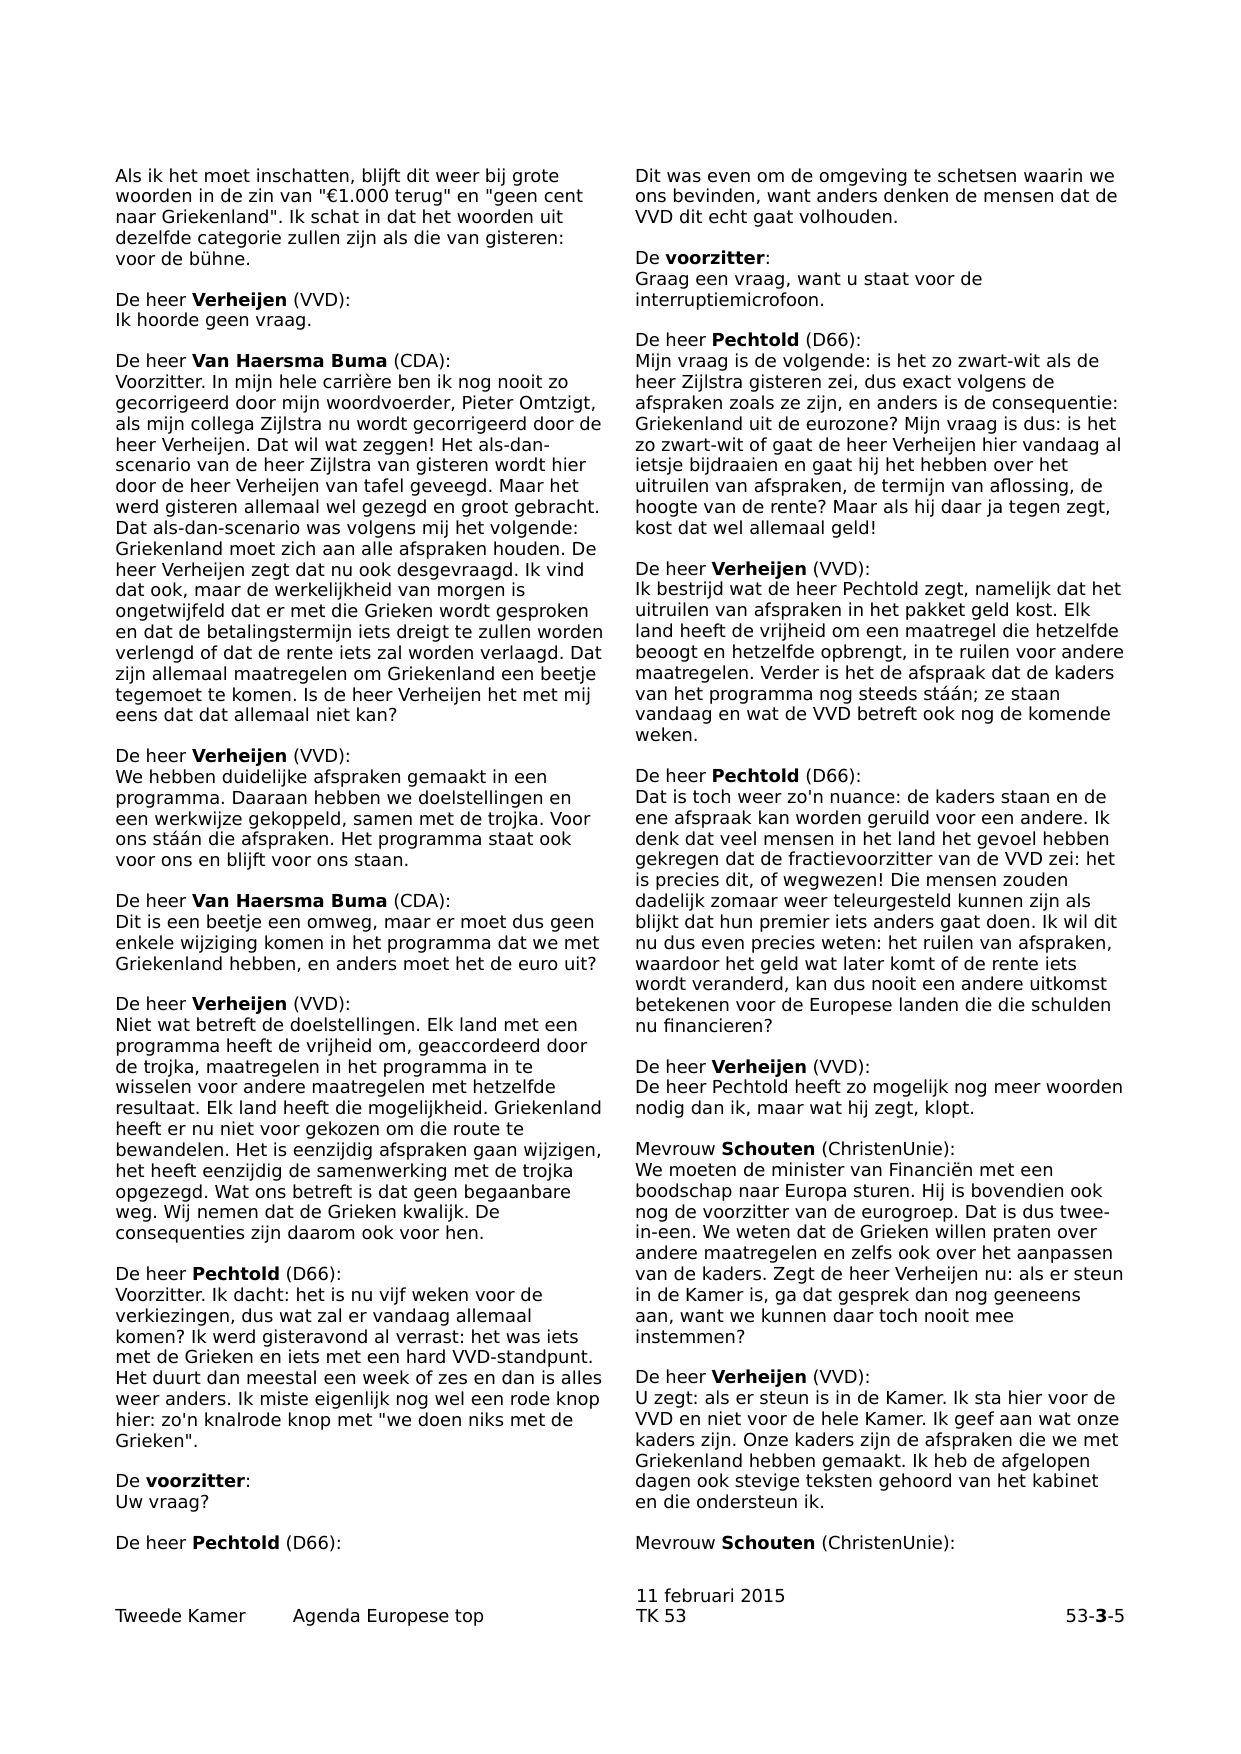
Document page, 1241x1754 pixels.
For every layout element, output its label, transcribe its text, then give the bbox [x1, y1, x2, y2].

text De heer Pechtold (D66): [635, 766, 1125, 787]
text De heer Pechtold heeft zo mogelijk nog meer woorden nodig dan ik, maar wat hij zegt, klopt. [635, 1077, 1125, 1119]
text Als ik het moet inschatten, blijft dit weer bij grote woorden in de zin van "€1.000 terug" en "geen cent naar Griekenland". Ik schat in dat het woorden uit dezelfde categorie zullen zijn als die van gisteren: voor de bühne. [115, 165, 605, 269]
text Dat is toch weer zo'n nuance: de kaders staan en de ene afspraak kan worden geruild voor een andere. Ik denk dat veel mensen in het land het gevoel hebben gekregen dat de fractievoorzitter van de VVD zei: het is precies dit, of wegwezen! Die mensen zouden dadelijk zomaar weer teleurgesteld kunnen zijn als blijkt dat hun premier iets anders gaat doen. Ik wil dit nu dus even precies weten: het ruilen van afspraken, waardoor het geld wat later komt of de rente iets wordt veranderd, kan dus nooit een andere uitkomst betekenen voor de Europese landen die die schulden nu financieren? [635, 787, 1125, 1037]
text Niet wat betreft de doelstellingen. Elk land met een programma heeft de vrijheid om, geaccordeerd door de trojka, maatregelen in het programma in te wisselen voor andere maatregelen met hetzelfde resultaat. Elk land heeft die mogelijkheid. Griekenland heeft er nu niet voor gekozen om die route te bewandelen. Het is eenzijdig afspraken gaan wijzigen, het heeft eenzijdig de samenwerking met de trojka opgezegd. Wat ons betreft is dat geen begaanbare weg. Wij nemen dat de Grieken kwalijk. De consequenties zijn daarom ook voor hen. [115, 1015, 605, 1244]
text Dit was even om de omgeving te schetsen waarin we ons bevinden, want anders denken de mensen dat de VVD dit echt gaat volhouden. [635, 165, 1125, 228]
text De heer Van Haersma Buma (CDA): [115, 891, 605, 912]
text De heer Pechtold (D66): [115, 1533, 605, 1554]
text De voorzitter: [115, 1471, 605, 1492]
text Voorzitter. In mijn hele carrière ben ik nog nooit zo gecorrigeerd door mijn woordvoerder, Pieter Omtzigt, als mijn collega Zijlstra nu wordt gecorrigeerd door de heer Verheijen. Dat wil wat zeggen! Het als-dan-scenario van de heer Zijlstra van gisteren wordt hier door de heer Verheijen van tafel geveegd. Maar het werd gisteren allemaal wel gezegd en groot gebracht. Dat als-dan-scenario was volgens mij het volgende: Griekenland moet zich aan alle afspraken houden. De heer Verheijen zegt dat nu ook desgevraagd. Ik vind dat ook, maar de werkelijkheid van morgen is ongetwijfeld dat er met die Grieken wordt gesproken en dat de betalingstermijn iets dreigt te zullen worden verlengd of dat de rente iets zal worden verlaagd. Dat zijn allemaal maatregelen om Griekenland een beetje tegemoet te komen. Is de heer Verheijen het met mij eens dat dat allemaal niet kan? [115, 372, 605, 726]
text De heer Verheijen (VVD): [115, 289, 605, 310]
text We moeten de minister van Financiën met een boodschap naar Europa sturen. Hij is bovendien ook nog de voorzitter van de eurogroep. Dat is dus twee-in-een. We weten dat de Grieken willen praten over andere maatregelen en zelfs ook over het aanpassen van de kaders. Zegt de heer Verheijen nu: als er steun in de Kamer is, ga dat gesprek dan nog geeneens aan, want we kunnen daar toch nooit mee instemmen? [635, 1160, 1125, 1347]
text Dit is een beetje een omweg, maar er moet dus geen enkele wijziging komen in het programma dat we met Griekenland hebben, en anders moet het de euro uit? [115, 912, 605, 974]
text Uw vraag? [115, 1492, 605, 1513]
text Mijn vraag is de volgende: is het zo zwart-wit als de heer Zijlstra gisteren zei, dus exact volgens de afspraken zoals ze zijn, en anders is de consequentie: Griekenland uit de eurozone? Mijn vraag is dus: is het zo zwart-wit of gaat de heer Verheijen hier vandaag al ietsje bijdraaien en gaat hij het hebben over het uitruilen van afspraken, de termijn van aflossing, de hoogte van de rente? Maar als hij daar ja tegen zegt, kost dat wel allemaal geld! [635, 351, 1125, 538]
text De heer Van Haersma Buma (CDA): [115, 351, 605, 372]
text We hebben duidelijke afspraken gemaakt in een programma. Daaraan hebben we doelstellingen en een werkwijze gekoppeld, samen met de trojka. Voor ons stáán die afspraken. Het programma staat ook voor ons en blijft voor ons staan. [115, 767, 605, 871]
text De heer Verheijen (VVD): [115, 746, 605, 767]
text De heer Verheijen (VVD): [635, 558, 1125, 579]
text U zegt: als er steun is in de Kamer. Ik sta hier voor de VVD en niet voor de hele Kamer. Ik geef aan wat onze kaders zijn. Onze kaders zijn de afspraken die we met Griekenland hebben gemaakt. Ik heb de afgelopen dagen ook stevige teksten gehoord van het kabinet en die ondersteun ik. [635, 1388, 1125, 1513]
text De voorzitter: [635, 248, 1125, 268]
text De heer Verheijen (VVD): [635, 1057, 1125, 1077]
text Mevrouw Schouten (ChristenUnie): [635, 1533, 1125, 1554]
text Voorzitter. Ik dacht: het is nu vijf weken voor de verkiezingen, dus wat zal er vandaag allemaal komen? Ik werd gisteravond al verrast: het was iets met de Grieken en iets met een hard VVD-standpunt. Het duurt dan meestal een week of zes en dan is alles weer anders. Ik miste eigenlijk nog wel een rode knop hier: zo'n knalrode knop met "we doen niks met de Grieken". [115, 1285, 605, 1451]
text De heer Pechtold (D66): [635, 330, 1125, 351]
text Mevrouw Schouten (ChristenUnie): [635, 1139, 1125, 1160]
text Graag een vraag, want u staat voor de interruptiemicrofoon. [635, 268, 1125, 310]
text Ik bestrijd wat de heer Pechtold zegt, namelijk dat het uitruilen van afspraken in het pakket geld kost. Elk land heeft de vrijheid om een maatregel die hetzelfde beoogt en hetzelfde opbrengt, in te ruilen voor andere maatregelen. Verder is het de afspraak dat de kaders van het programma nog steeds stáán; ze staan vandaag en wat de VVD betreft ook nog de komende weken. [635, 579, 1125, 746]
text De heer Verheijen (VVD): [115, 994, 605, 1015]
text De heer Pechtold (D66): [115, 1264, 605, 1285]
text De heer Verheijen (VVD): [635, 1367, 1125, 1388]
text Ik hoorde geen vraag. [115, 310, 605, 331]
